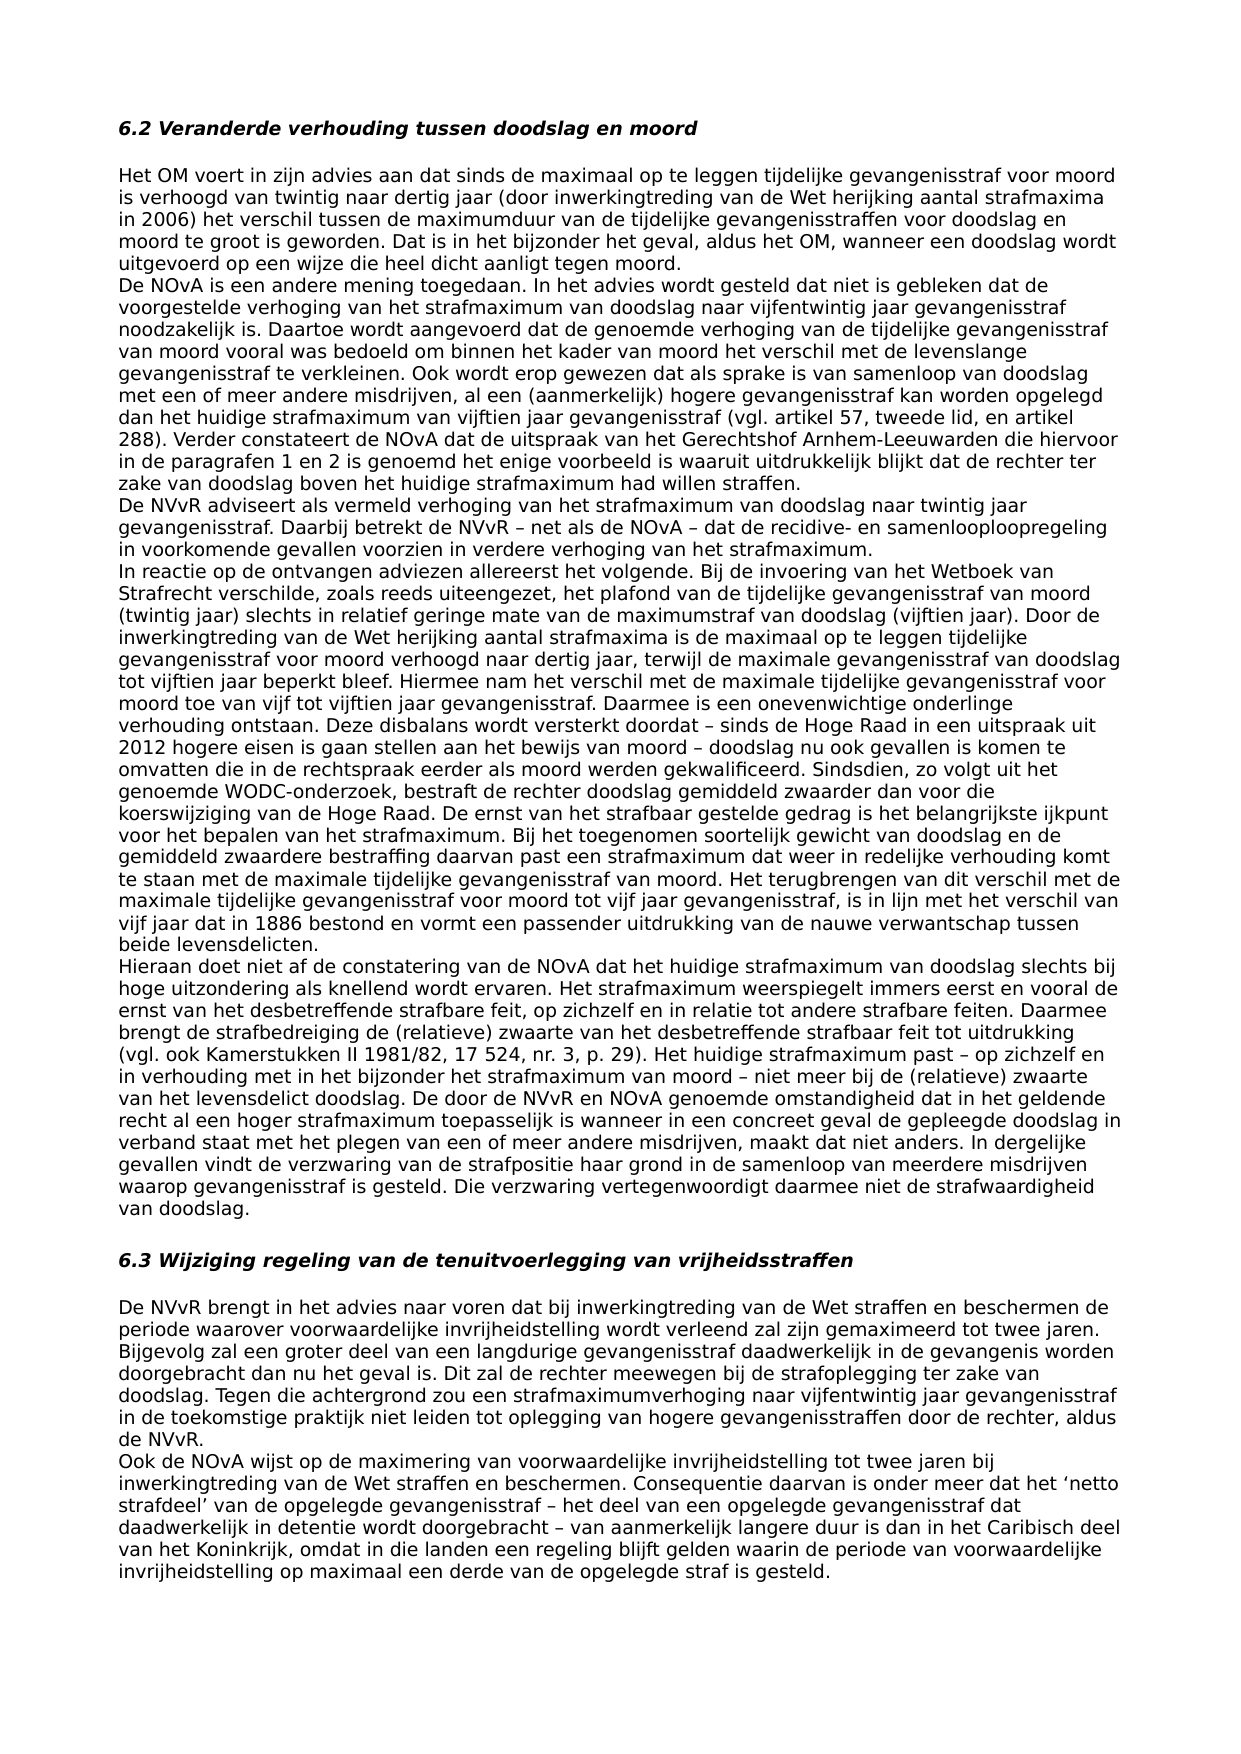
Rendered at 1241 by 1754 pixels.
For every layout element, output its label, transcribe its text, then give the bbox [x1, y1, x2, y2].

text De NVvR brengt in het advies naar voren dat bij inwerkingtreding van de Wet straffen en beschermen de periode waarover voorwaardelijke invrijheidstelling wordt verleend zal zijn gemaximeerd tot twee jaren. Bijgevolg zal een groter deel van een langdurige gevangenisstraf daadwerkelijk in de gevangenis worden doorgebracht dan nu het geval is. Dit zal de rechter meewegen bij de strafoplegging ter zake van doodslag. Tegen die achtergrond zou een strafmaximumverhoging naar vijfentwintig jaar gevangenisstraf in de toekomstige praktijk niet leiden tot oplegging van hogere gevangenisstraffen door de rechter, aldus de NVvR. [118, 1297, 1122, 1451]
text De NOvA is een andere mening toegedaan. In het advies wordt gesteld dat niet is gebleken dat de voorgestelde verhoging van het strafmaximum van doodslag naar vijfentwintig jaar gevangenisstraf noodzakelijk is. Daartoe wordt aangevoerd dat de genoemde verhoging van de tijdelijke gevangenisstraf van moord vooral was bedoeld om binnen het kader van moord het verschil met de levenslange gevangenisstraf te verkleinen. Ook wordt erop gewezen dat als sprake is van samenloop van doodslag met een of meer andere misdrijven, al een (aanmerkelijk) hogere gevangenisstraf kan worden opgelegd dan het huidige strafmaximum van vijftien jaar gevangenisstraf (vgl. artikel 57, tweede lid, en artikel 288). Verder constateert de NOvA dat de uitspraak van het Gerechtshof Arnhem-Leeuwarden die hiervoor in de paragrafen 1 en 2 is genoemd het enige voorbeeld is waaruit uitdrukkelijk blijkt dat de rechter ter zake van doodslag boven het huidige strafmaximum had willen straffen. [118, 275, 1122, 495]
text Het OM voert in zijn advies aan dat sinds de maximaal op te leggen tijdelijke gevangenisstraf voor moord is verhoogd van twintig naar dertig jaar (door inwerkingtreding van de Wet herijking aantal strafmaxima in 2006) het verschil tussen de maximumduur van de tijdelijke gevangenisstraffen voor doodslag en moord te groot is geworden. Dat is in het bijzonder het geval, aldus het OM, wanneer een doodslag wordt uitgevoerd op een wijze die heel dicht aanligt tegen moord. [118, 165, 1122, 275]
text Hieraan doet niet af de constatering van de NOvA dat het huidige strafmaximum van doodslag slechts bij hoge uitzondering als knellend wordt ervaren. Het strafmaximum weerspiegelt immers eerst en vooral de ernst van het desbetreffende strafbare feit, op zichzelf en in relatie tot andere strafbare feiten. Daarmee brengt de strafbedreiging de (relatieve) zwaarte van het desbetreffende strafbaar feit tot uitdrukking (vgl. ook Kamerstukken II 1981/82, 17 524, nr. 3, p. 29). Het huidige strafmaximum past – op zichzelf en in verhouding met in het bijzonder het strafmaximum van moord – niet meer bij de (relatieve) zwaarte van het levensdelict doodslag. De door de NVvR en NOvA genoemde omstandigheid dat in het geldende recht al een hoger strafmaximum toepasselijk is wanneer in een concreet geval de gepleegde doodslag in verband staat met het plegen van een of meer andere misdrijven, maakt dat niet anders. In dergelijke gevallen vindt de verzwaring van de strafpositie haar grond in de samenloop van meerdere misdrijven waarop gevangenisstraf is gesteld. Die verzwaring vertegenwoordigt daarmee niet de strafwaardigheid van doodslag. [118, 956, 1122, 1220]
subtitle 6.3 Wijziging regeling van de tenuitvoerlegging van vrijheidsstraffen [118, 1250, 1122, 1272]
text Ook de NOvA wijst op de maximering van voorwaardelijke invrijheidstelling tot twee jaren bij inwerkingtreding van de Wet straffen en beschermen. Consequentie daarvan is onder meer dat het ‘netto strafdeel’ van de opgelegde gevangenisstraf – het deel van een opgelegde gevangenisstraf dat daadwerkelijk in detentie wordt doorgebracht – van aanmerkelijk langere duur is dan in het Caribisch deel van het Koninkrijk, omdat in die landen een regeling blijft gelden waarin de periode van voorwaardelijke invrijheidstelling op maximaal een derde van de opgelegde straf is gesteld. [118, 1451, 1122, 1583]
text In reactie op de ontvangen adviezen allereerst het volgende. Bij de invoering van het Wetboek van Strafrecht verschilde, zoals reeds uiteengezet, het plafond van de tijdelijke gevangenisstraf van moord (twintig jaar) slechts in relatief geringe mate van de maximumstraf van doodslag (vijftien jaar). Door de inwerkingtreding van de Wet herijking aantal strafmaxima is de maximaal op te leggen tijdelijke gevangenisstraf voor moord verhoogd naar dertig jaar, terwijl de maximale gevangenisstraf van doodslag tot vijftien jaar beperkt bleef. Hiermee nam het verschil met de maximale tijdelijke gevangenisstraf voor moord toe van vijf tot vijftien jaar gevangenisstraf. Daarmee is een onevenwichtige onderlinge verhouding ontstaan. Deze disbalans wordt versterkt doordat – sinds de Hoge Raad in een uitspraak uit 2012 hogere eisen is gaan stellen aan het bewijs van moord – doodslag nu ook gevallen is komen te omvatten die in de rechtspraak eerder als moord werden gekwalificeerd. Sindsdien, zo volgt uit het genoemde WODC-onderzoek, bestraft de rechter doodslag gemiddeld zwaarder dan voor die koerswijziging van de Hoge Raad. De ernst van het strafbaar gestelde gedrag is het belangrijkste ijkpunt voor het bepalen van het strafmaximum. Bij het toegenomen soortelijk gewicht van doodslag en de gemiddeld zwaardere bestraffing daarvan past een strafmaximum dat weer in redelijke verhouding komt te staan met de maximale tijdelijke gevangenisstraf van moord. Het terugbrengen van dit verschil met de maximale tijdelijke gevangenisstraf voor moord tot vijf jaar gevangenisstraf, is in lijn met het verschil van vijf jaar dat in 1886 bestond en vormt een passender uitdrukking van de nauwe verwantschap tussen beide levensdelicten. [118, 561, 1122, 956]
subtitle 6.2 Veranderde verhouding tussen doodslag en moord [118, 118, 1122, 140]
text De NVvR adviseert als vermeld verhoging van het strafmaximum van doodslag naar twintig jaar gevangenisstraf. Daarbij betrekt de NVvR – net als de NOvA – dat de recidive- en samenlooploopregeling in voorkomende gevallen voorzien in verdere verhoging van het strafmaximum. [118, 495, 1122, 561]
